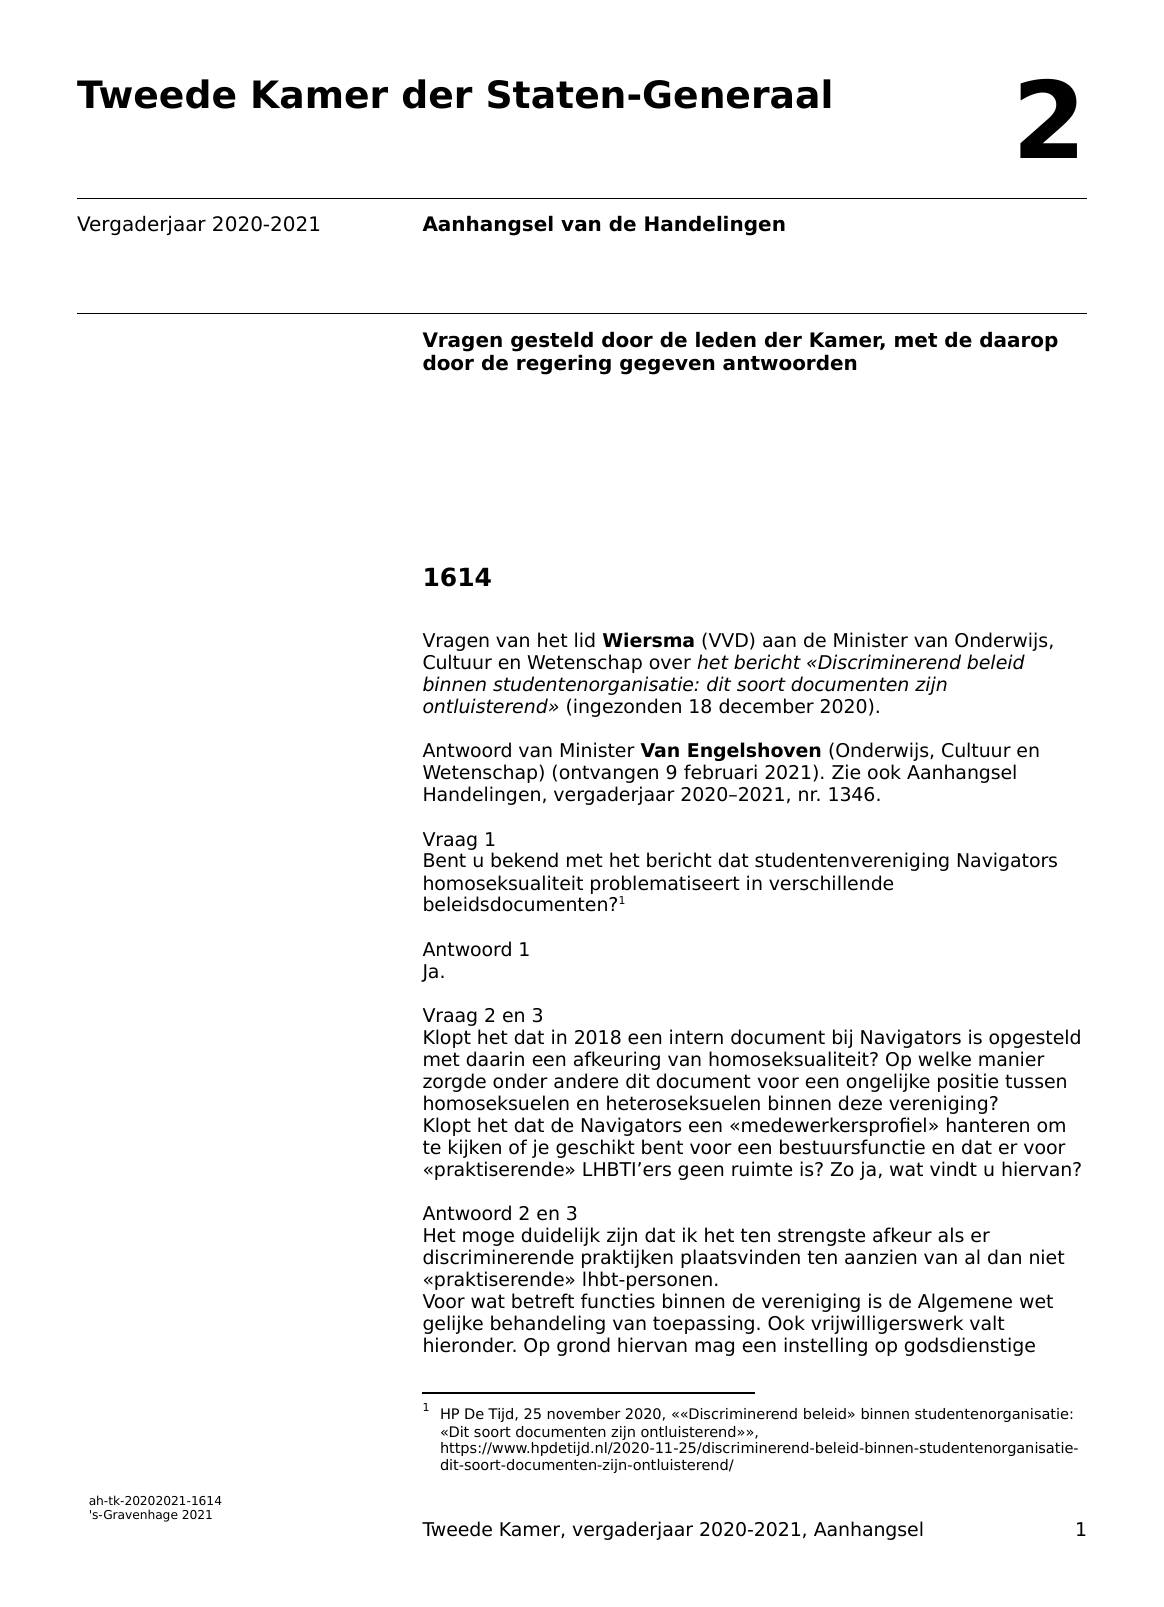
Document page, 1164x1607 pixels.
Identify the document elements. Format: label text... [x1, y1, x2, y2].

text Bent u bekend met het bericht dat studentenvereniging Navigators homoseksualiteit problematiseert in verschillende beleidsdocumenten? [422, 850, 1087, 916]
table_header 2 [886, 59, 1087, 198]
text Vragen van het lid Wiersma (VVD) aan de Minister van Onderwijs, Cultuur en Wetenschap over het bericht «Discriminerend beleid binnen studentenorganisatie: dit soort documenten zijn ontluisterend» (ingezonden 18 december 2020). [422, 630, 1087, 718]
text Vraag 1 [422, 828, 1087, 850]
text Voor wat betreft functies binnen de vereniging is de Algemene wet gelijke behandeling van toepassing. Ook vrijwilligerswerk valt hieronder. Op grond hiervan mag een instelling op godsdienstige [422, 1291, 1087, 1357]
table_cell Vergaderjaar 2020-2021 [77, 199, 422, 313]
text Het moge duidelijk zijn dat ik het ten strengste afkeur als er discriminerende praktijken plaatsvinden ten aanzien van al dan niet «praktiserende» lhbt-personen. [422, 1225, 1087, 1291]
text ah-tk-20202021-1614 [88, 1494, 323, 1508]
text Vraag 2 en 3 [422, 1005, 1087, 1027]
text 's-Gravenhage 2021 [88, 1508, 323, 1522]
table_cell Aanhangsel van de Handelingen [422, 199, 1087, 313]
text Klopt het dat de Navigators een «medewerkersprofiel» hanteren om te kijken of je geschikt bent voor een bestuursfunctie en dat er voor «praktiserende» LHBTI’ers geen ruimte is? Zo ja, wat vindt u hiervan? [422, 1114, 1087, 1181]
table_cell [77, 314, 422, 375]
table_header Tweede Kamer der Staten-Generaal [77, 59, 886, 198]
text Ja. [422, 961, 1087, 982]
table_cell Vragen gesteld door de leden der Kamer, met de daarop door de regering gegeven antwoorden [422, 314, 1087, 375]
text HP De Tijd, 25 november 2020, ««Discriminerend beleid» binnen studentenorganisatie: «Dit soort documenten zijn ontluisterend»», https://www.hpdetijd.nl/2020-11-25/discriminerend-beleid-binnen-studentenorganisatie-dit-soort-documenten-zijn-ontluisterend/ [422, 1402, 1087, 1474]
text Antwoord van Minister Van Engelshoven (Onderwijs, Cultuur en Wetenschap) (ontvangen 9 februari 2021). Zie ook Aanhangsel Handelingen, vergaderjaar 2020–2021, nr. 1346. [422, 740, 1087, 806]
text Antwoord 1 [422, 938, 1087, 961]
text Klopt het dat in 2018 een intern document bij Navigators is opgesteld met daarin een afkeuring van homoseksualiteit? Op welke manier zorgde onder andere dit document voor een ongelijke positie tussen homoseksuelen en heteroseksuelen binnen deze vereniging? [422, 1027, 1087, 1114]
text 1614 [422, 563, 1087, 592]
text Antwoord 2 en 3 [422, 1203, 1087, 1225]
